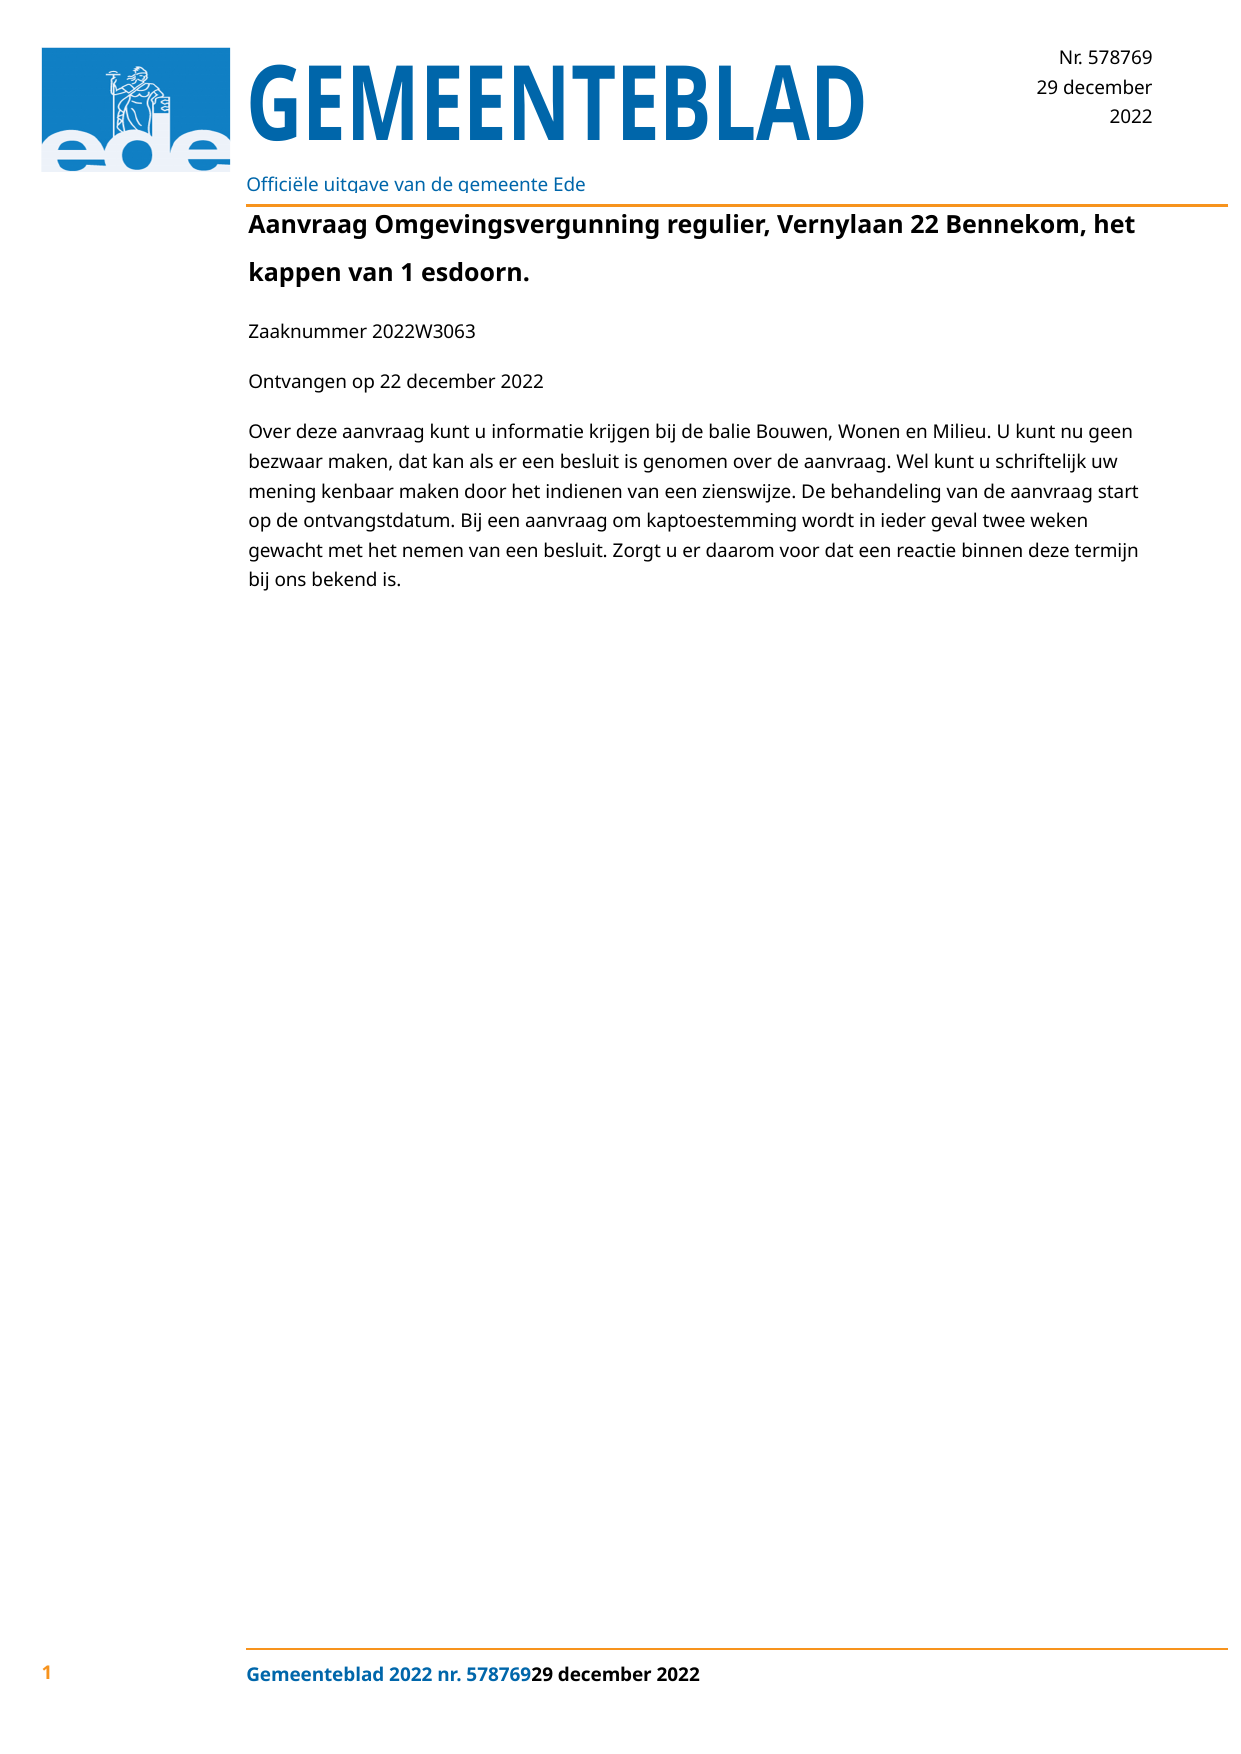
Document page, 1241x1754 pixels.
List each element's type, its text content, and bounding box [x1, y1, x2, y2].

text Zaaknummer 2022W3063 [248, 318, 1152, 344]
text Ontvangen op 22 december 2022 [248, 368, 1152, 394]
picture [41, 47, 231, 172]
text Over deze aanvraag kunt u informatie krijgen bij de balie Bouwen, Wonen en Milieu. U kunt nu geen bezwaar maken, dat kan als er een besluit is genomen over de aanvraag. Wel kunt u schriftelijk uw mening kenbaar maken door het indienen van een zienswijze. De behandeling van de aanvraag start op de ontvangstdatum. Bij een aanvraag om kaptoestemming wordt in ieder geval twee weken gewacht met het nemen van een besluit. Zorgt u er daarom voor dat een reactie binnen deze termijn bij ons bekend is. [248, 419, 1152, 592]
text Aanvraag Omgevingsvergunning regulier, Vernylaan 22 Bennekom, het kappen van 1 esdoorn. [248, 207, 1152, 288]
